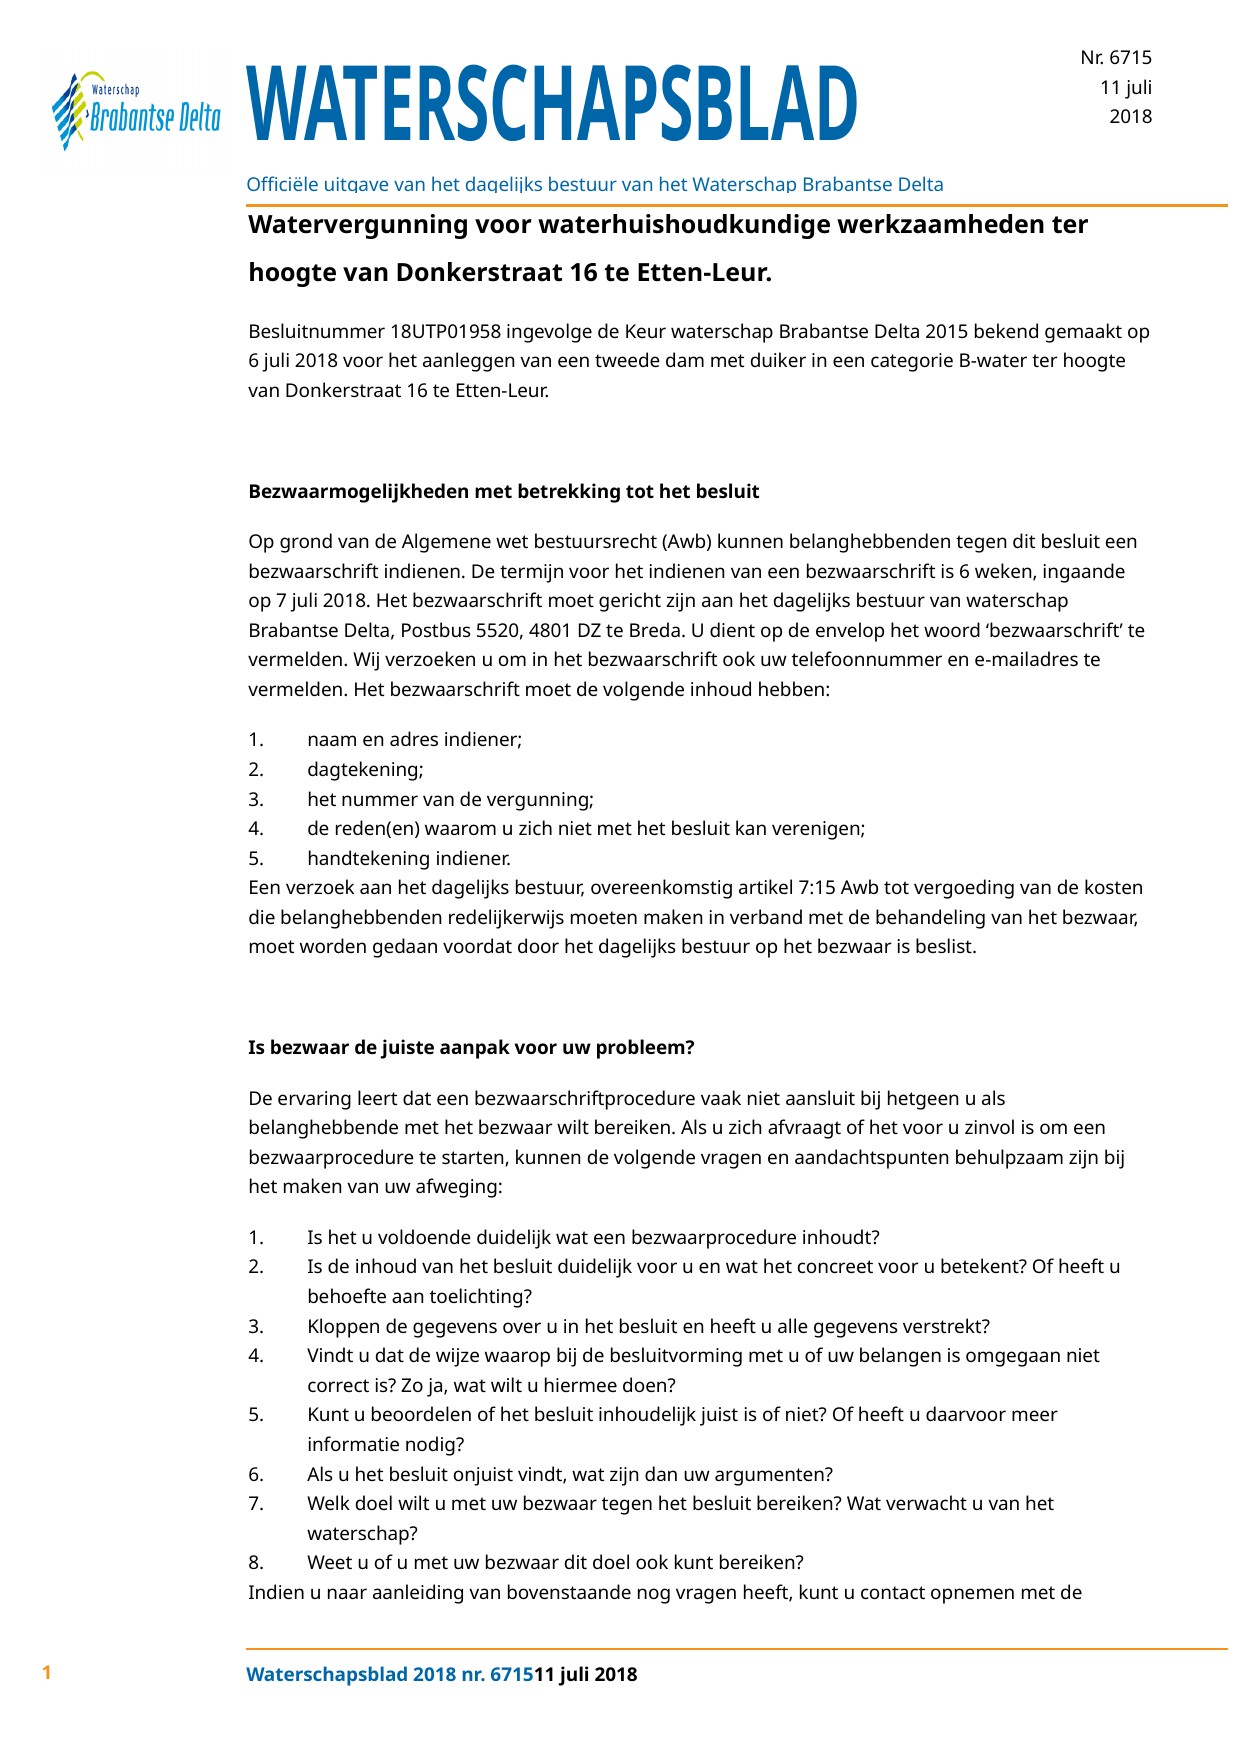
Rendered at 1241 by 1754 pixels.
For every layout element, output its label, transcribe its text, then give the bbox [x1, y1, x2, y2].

list dagtekening; [248, 756, 1152, 782]
picture [41, 47, 231, 172]
list Als u het besluit onjuist vindt, wat zijn dan uw argumenten? [248, 1461, 1152, 1487]
text Op grond van de Algemene wet bestuursrecht (Awb) kunnen belanghebbenden tegen dit besluit een bezwaarschrift indienen. De termijn voor het indienen van een bezwaarschrift is 6 weken, ingaande op 7 juli 2018. Het bezwaarschrift moet gericht zijn aan het dagelijks bestuur van waterschap Brabantse Delta, Postbus 5520, 4801 DZ te Breda. U dient op de envelop het woord ‘bezwaarschrift’ te vermelden. Wij verzoeken u om in het bezwaarschrift ook uw telefoonnummer en e‑mailadres te vermelden. Het bezwaarschrift moet de volgende inhoud hebben: [248, 528, 1152, 702]
text Is bezwaar de juiste aanpak voor uw probleem? [248, 1034, 1152, 1060]
text Indien u naar aanleiding van bovenstaande nog vragen heeft, kunt u contact opnemen met de [248, 1579, 1152, 1605]
list Kloppen de gegevens over u in het besluit en heeft u alle gegevens verstrekt? [248, 1313, 1152, 1339]
list naam en adres indiener; [248, 727, 1152, 752]
text Besluitnummer 18UTP01958 ingevolge de Keur waterschap Brabantse Delta 2015 bekend gemaakt op 6 juli 2018 voor het aanleggen van een tweede dam met duiker in een categorie B-water ter hoogte van Donkerstraat 16 te Etten-Leur. [248, 318, 1152, 403]
list Weet u of u met uw bezwaar dit doel ook kunt bereiken? [248, 1549, 1152, 1575]
list de reden(en) waarom u zich niet met het besluit kan verenigen; [248, 815, 1152, 841]
list Kunt u beoordelen of het besluit inhoudelijk juist is of niet? Of heeft u daarvoor meer informatie nodig? [248, 1402, 1152, 1457]
text Bezwaarmogelijkheden met betrekking tot het besluit [248, 478, 1152, 504]
list Is het u voldoende duidelijk wat een bezwaarprocedure inhoudt? [248, 1224, 1152, 1250]
text Watervergunning voor waterhuishoudkundige werkzaamheden ter hoogte van Donkerstraat 16 te Etten-Leur. [248, 207, 1152, 288]
list het nummer van de vergunning; [248, 786, 1152, 812]
list handtekening indiener. [248, 845, 1152, 871]
text De ervaring leert dat een bezwaarschriftprocedure vaak niet aansluit bij hetgeen u als belanghebbende met het bezwaar wilt bereiken. Als u zich afvraagt of het voor u zinvol is om een bezwaarprocedure te starten, kunnen de volgende vragen en aandachtspunten behulpzaam zijn bij het maken van uw afweging: [248, 1085, 1152, 1199]
list Welk doel wilt u met uw bezwaar tegen het besluit bereiken? Wat verwacht u van het waterschap? [248, 1490, 1152, 1546]
list Vindt u dat de wijze waarop bij de besluitvorming met u of uw belangen is omgegaan niet correct is? Zo ja, wat wilt u hiermee doen? [248, 1342, 1152, 1398]
list Is de inhoud van het besluit duidelijk voor u en wat het concreet voor u betekent? Of heeft u behoefte aan toelichting? [248, 1254, 1152, 1309]
text Een verzoek aan het dagelijks bestuur, overeenkomstig artikel 7:15 Awb tot vergoeding van de kosten die belanghebbenden redelijkerwijs moeten maken in verband met de behandeling van het bezwaar, moet worden gedaan voordat door het dagelijks bestuur op het bezwaar is beslist. [248, 874, 1152, 959]
